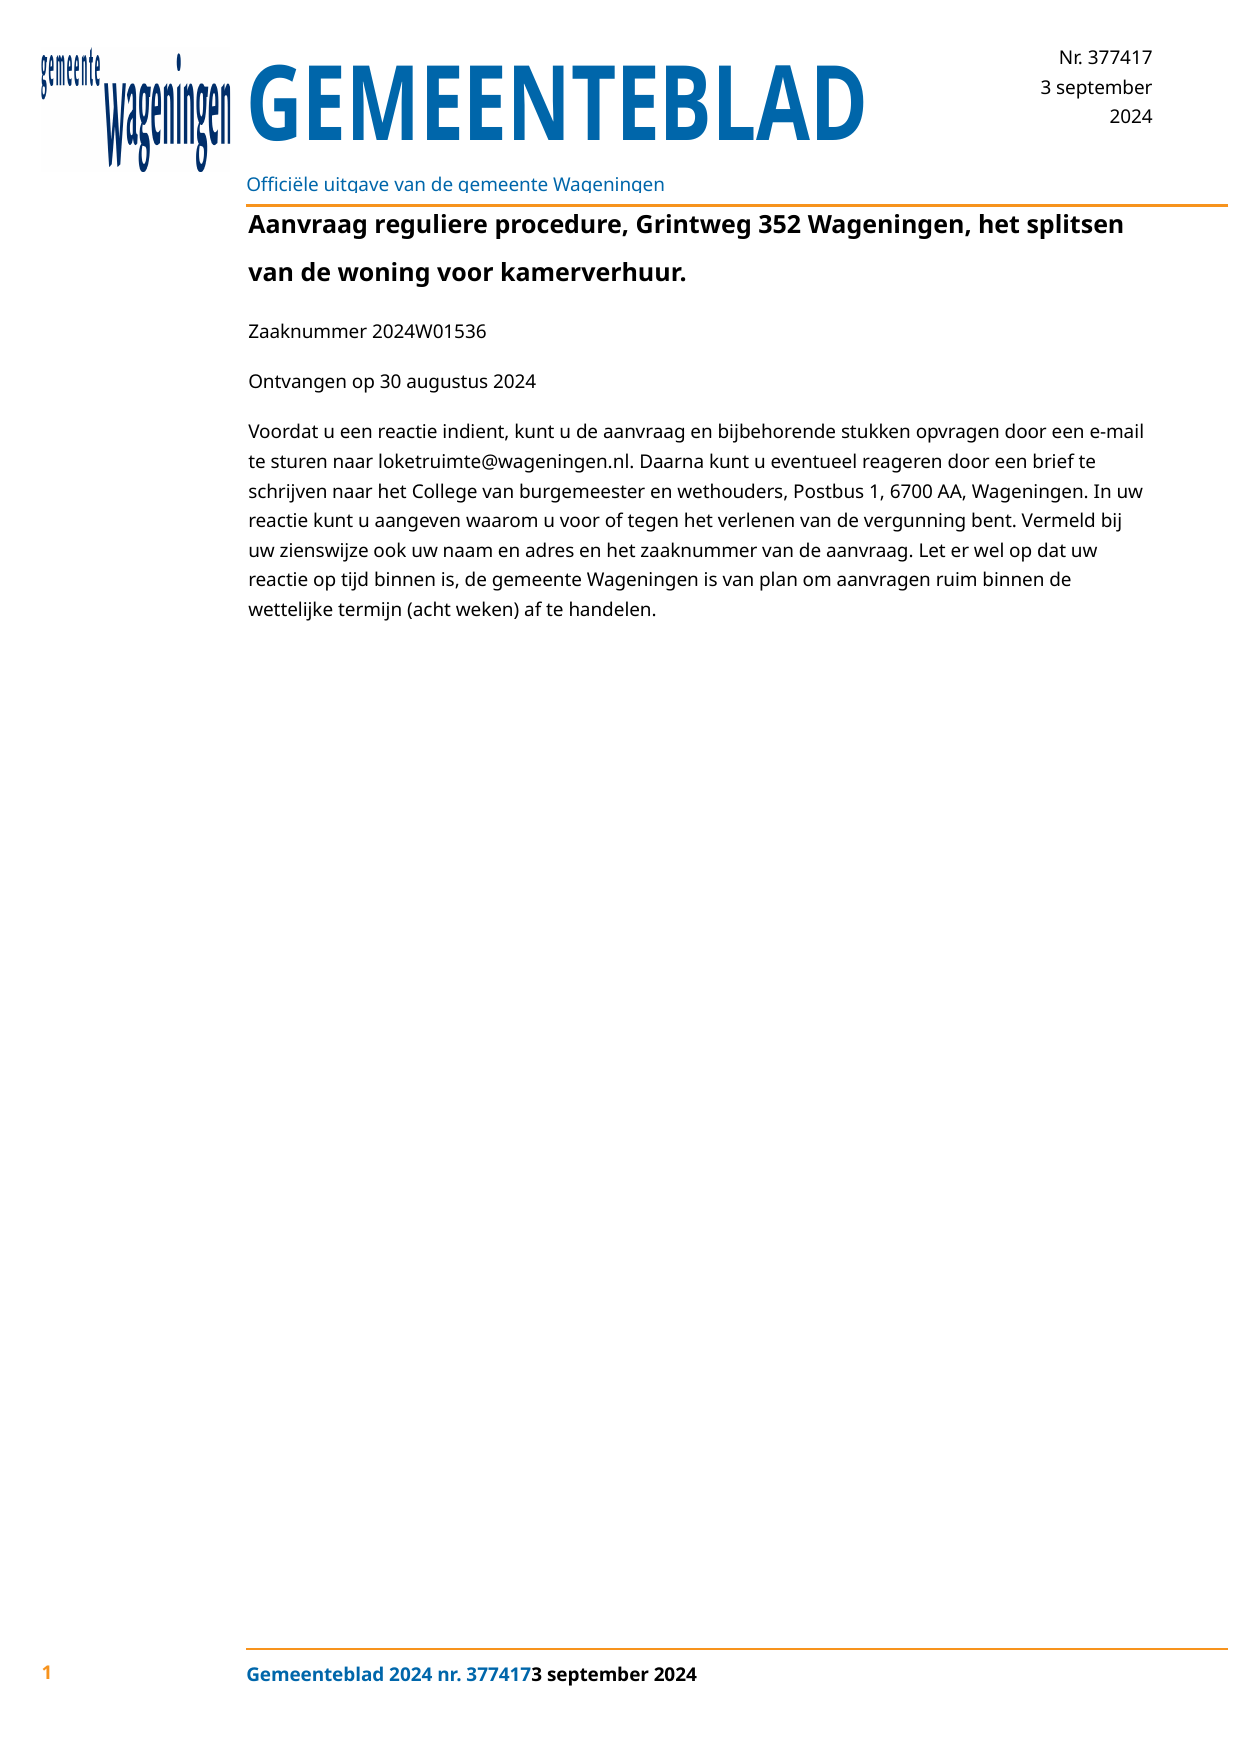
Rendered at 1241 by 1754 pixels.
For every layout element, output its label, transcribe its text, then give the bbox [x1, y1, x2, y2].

text Voordat u een reactie indient, kunt u de aanvraag en bijbehorende stukken opvragen door een e-mail te sturen naar loketruimte@wageningen.nl. Daarna kunt u eventueel reageren door een brief te schrijven naar het College van burgemeester en wethouders, Postbus 1, 6700 AA, Wageningen. In uw reactie kunt u aangeven waarom u voor of tegen het verlenen van de vergunning bent. Vermeld bij uw zienswijze ook uw naam en adres en het zaaknummer van de aanvraag. Let er wel op dat uw reactie op tijd binnen is, de gemeente Wageningen is van plan om aanvragen ruim binnen de wettelijke termijn (acht weken) af te handelen. [248, 419, 1152, 622]
text Ontvangen op 30 augustus 2024 [248, 368, 1152, 394]
text Zaaknummer 2024W01536 [248, 318, 1152, 344]
picture [41, 47, 231, 172]
text Aanvraag reguliere procedure, Grintweg 352 Wageningen, het splitsen van de woning voor kamerverhuur. [248, 207, 1152, 288]
